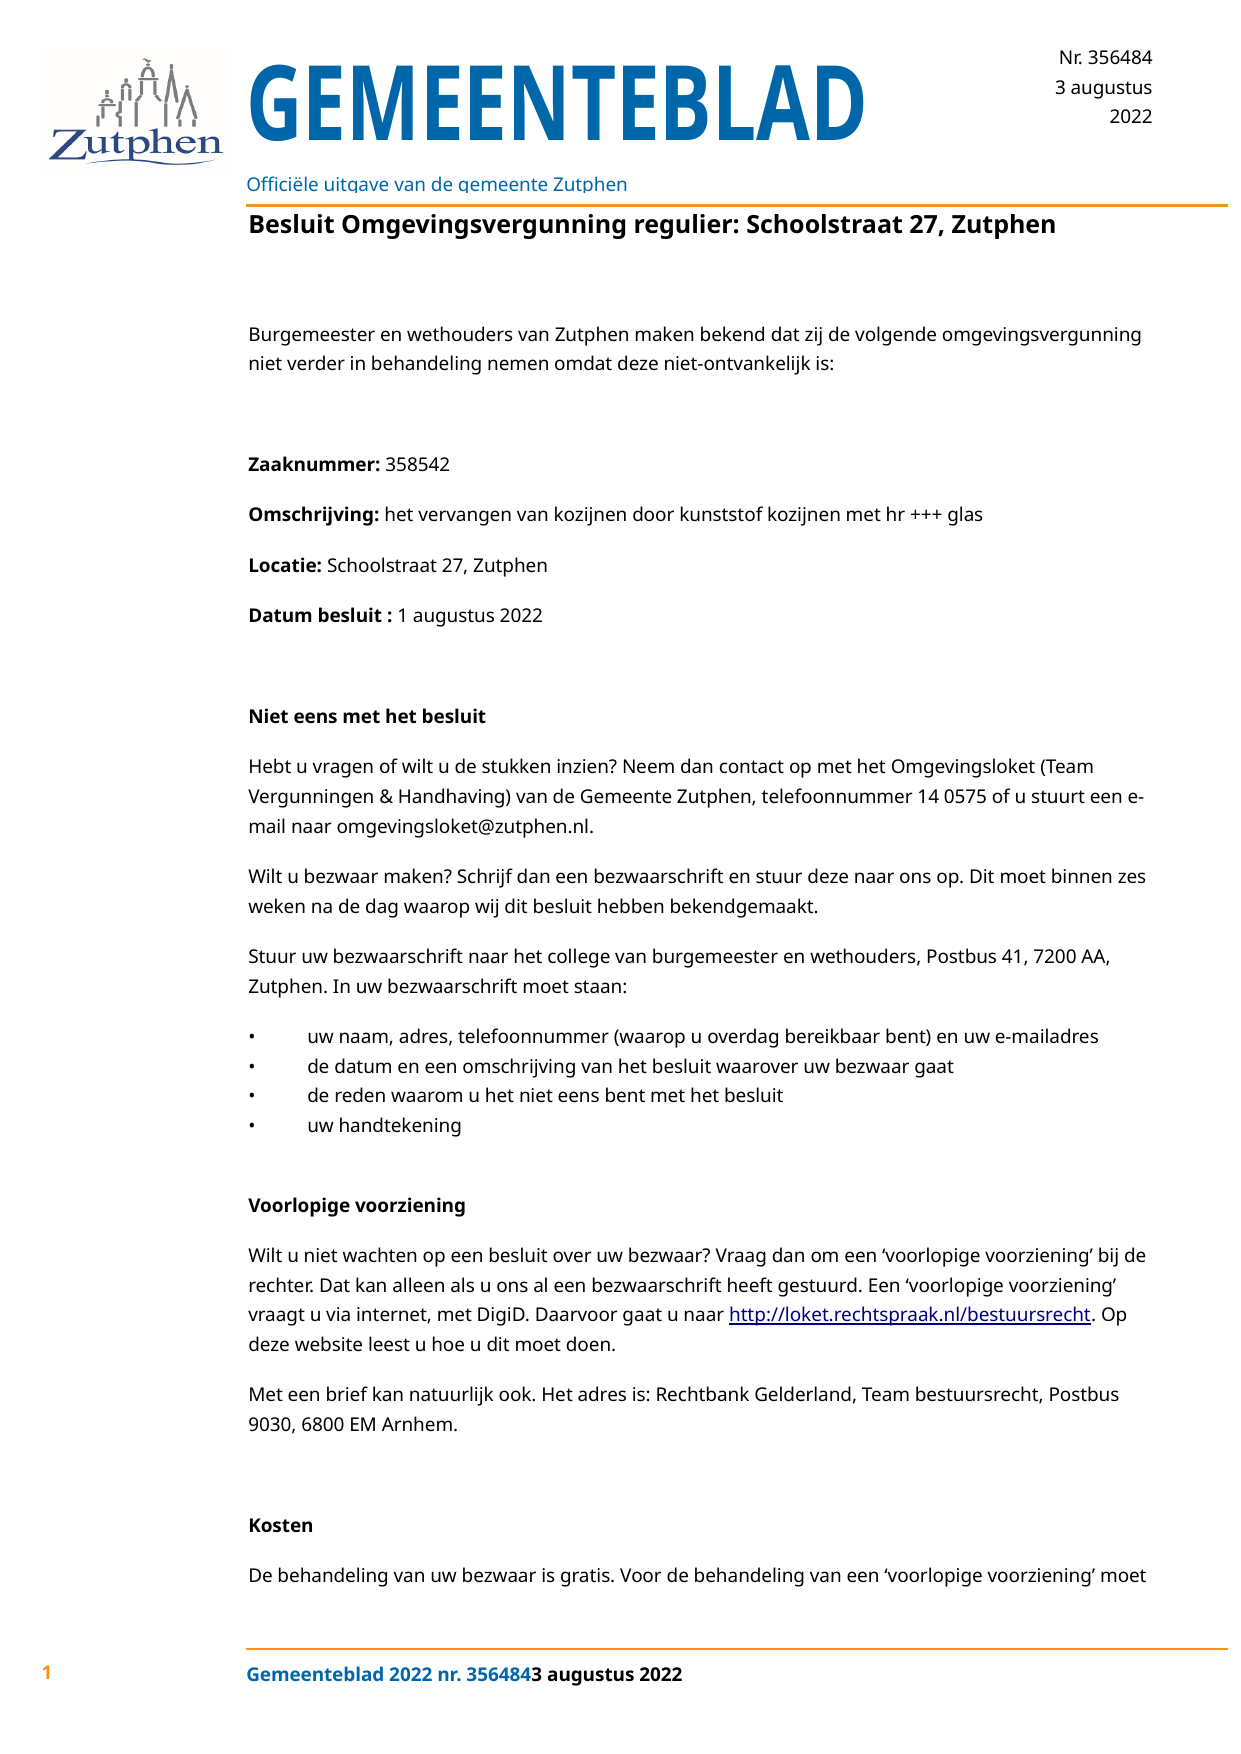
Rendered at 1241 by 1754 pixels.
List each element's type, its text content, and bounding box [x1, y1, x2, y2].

text Met een brief kan natuurlijk ook. Het adres is: Rechtbank Gelderland, Team bestuursrecht, Postbus 9030, 6800 EM Arnhem. [248, 1382, 1152, 1437]
text Hebt u vragen of wilt u de stukken inzien? Neem dan contact op met het Omgevingsloket (Team Vergunningen & Handhaving) van de Gemeente Zutphen, telefoonnummer 14 0575 of u stuurt een e-mail naar omgevingsloket@zutphen.nl. [248, 754, 1152, 838]
text Wilt u bezwaar maken? Schrijf dan een bezwaarschrift en stuur deze naar ons op. Dit moet binnen zes weken na de dag waarop wij dit besluit hebben bekendgemaakt. [248, 863, 1152, 918]
list uw naam, adres, telefoonnummer (waarop u overdag bereikbaar bent) en uw e-mailadres [248, 1023, 1152, 1049]
list uw handtekening [248, 1112, 1152, 1138]
text Wilt u niet wachten op een besluit over uw bezwaar? Vraag dan om een ‘voorlopige voorziening’ bij de rechter. Dat kan alleen als u ons al een bezwaarschrift heeft gestuurd. Een ‘voorlopige voorziening’ vraagt u via internet, met DigiD. Daarvoor gaat u naar http://loket.rechtspraak.nl/bestuursrecht. Op deze website leest u hoe u dit moet doen. [248, 1242, 1152, 1357]
list de reden waarom u het niet eens bent met het besluit [248, 1082, 1152, 1108]
picture [41, 47, 231, 172]
list de datum en een omschrijving van het besluit waarover uw bezwaar gaat [248, 1053, 1152, 1078]
text Zaaknummer: 358542 [248, 451, 1152, 477]
text Datum besluit : 1 augustus 2022 [248, 602, 1152, 628]
text Kosten [248, 1512, 1152, 1538]
text De behandeling van uw bezwaar is gratis. Voor de behandeling van een ‘voorlopige voorziening’ moet [248, 1562, 1152, 1588]
text Omschrijving: het vervangen van kozijnen door kunststof kozijnen met hr +++ glas [248, 502, 1152, 527]
text Burgemeester en wethouders van Zutphen maken bekend dat zij de volgende omgevingsvergunning niet verder in behandeling nemen omdat deze niet-ontvankelijk is: [248, 321, 1152, 376]
text Besluit Omgevingsvergunning regulier: Schoolstraat 27, Zutphen [248, 207, 1152, 241]
text Stuur uw bezwaarschrift naar het college van burgemeester en wethouders, Postbus 41, 7200 AA, Zutphen. In uw bezwaarschrift moet staan: [248, 943, 1152, 998]
text Voorlopige voorziening [248, 1192, 1152, 1218]
text Locatie: Schoolstraat 27, Zutphen [248, 552, 1152, 578]
text Niet eens met het besluit [248, 703, 1152, 729]
